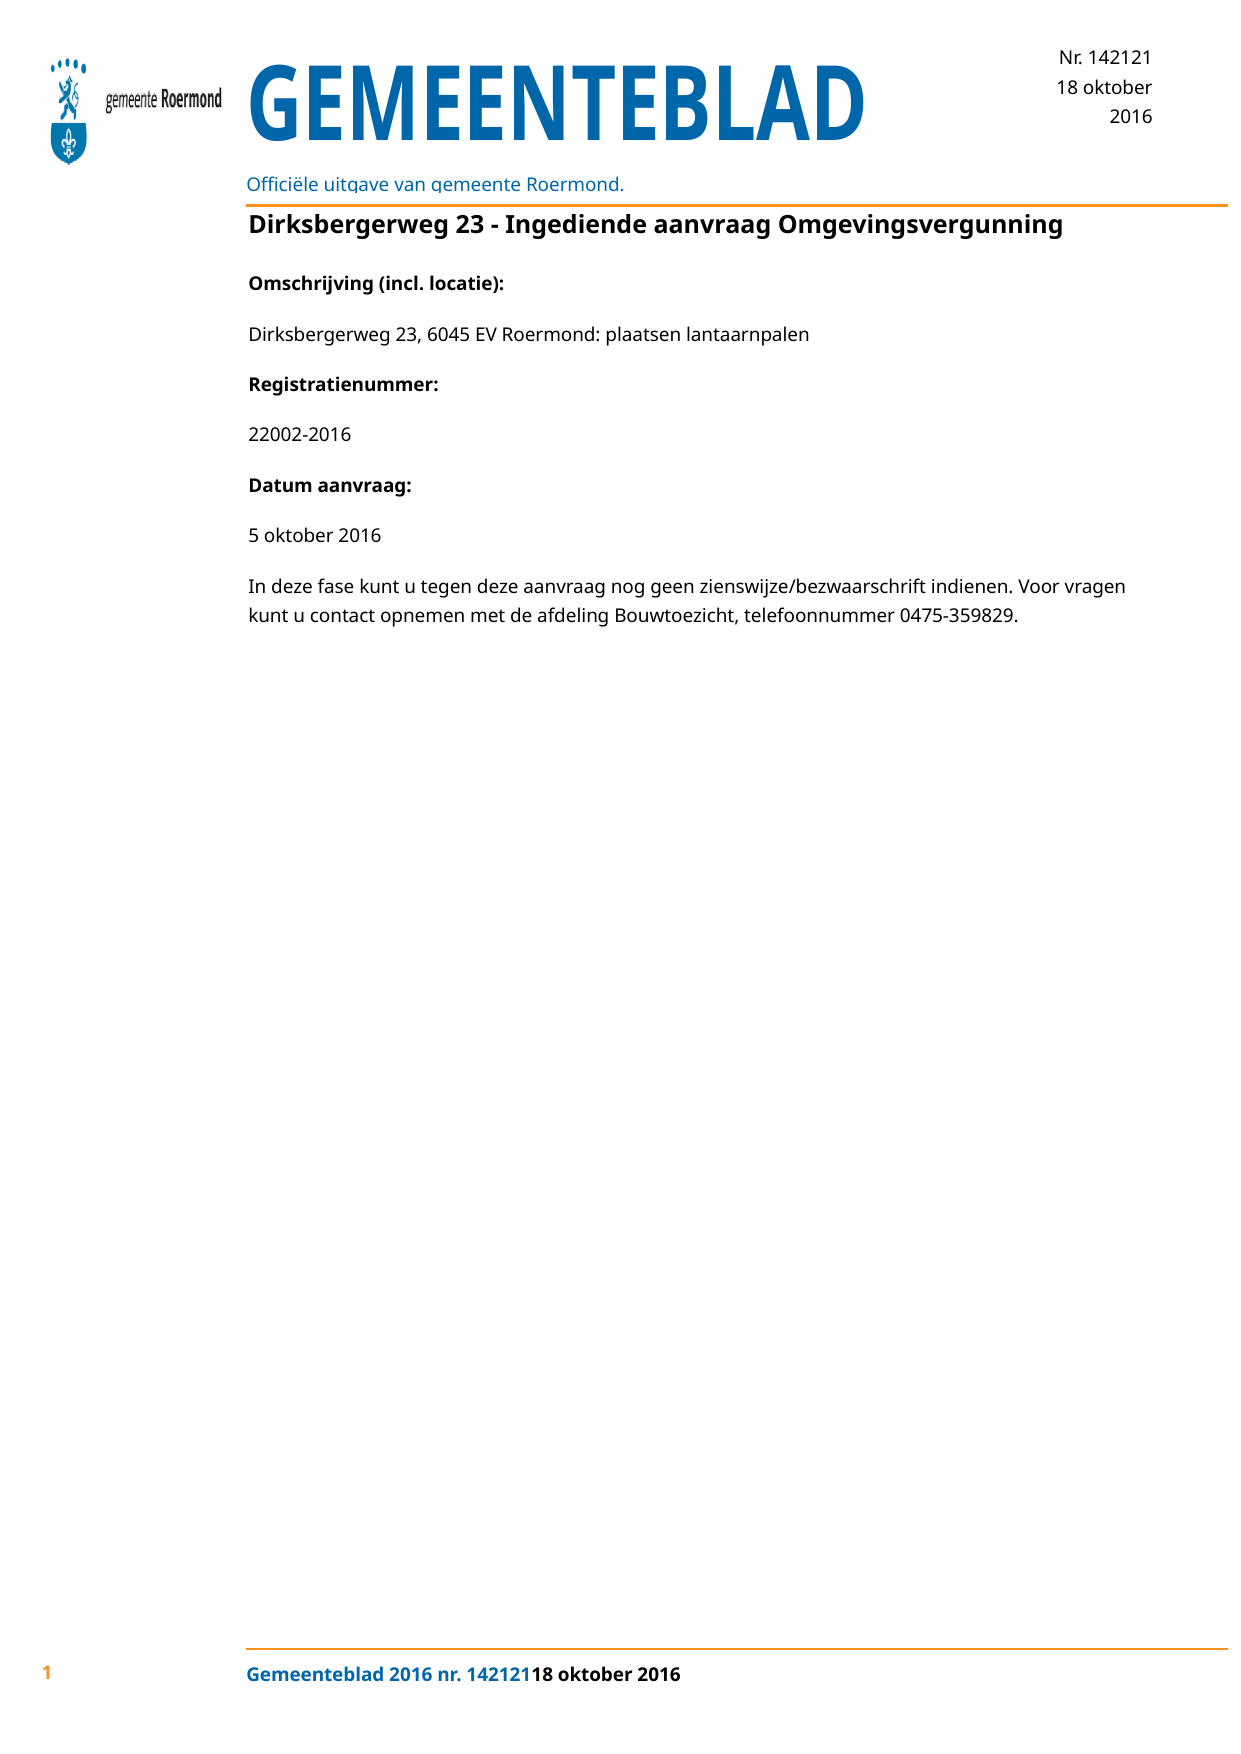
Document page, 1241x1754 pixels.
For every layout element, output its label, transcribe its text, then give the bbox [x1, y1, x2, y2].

text 5 oktober 2016 [248, 522, 1152, 548]
text Omschrijving (incl. locatie): [248, 270, 1152, 296]
text Registratienummer: [248, 371, 1152, 397]
picture [41, 47, 231, 172]
text Dirksbergerweg 23 - Ingediende aanvraag Omgevingsvergunning [248, 207, 1152, 241]
text In deze fase kunt u tegen deze aanvraag nog geen zienswijze/bezwaarschrift indienen. Voor vragen kunt u contact opnemen met de afdeling Bouwtoezicht, telefoonnummer 0475-359829. [248, 573, 1152, 628]
text Dirksbergerweg 23, 6045 EV Roermond: plaatsen lantaarnpalen [248, 321, 1152, 346]
text Datum aanvraag: [248, 472, 1152, 498]
text 22002-2016 [248, 422, 1152, 447]
